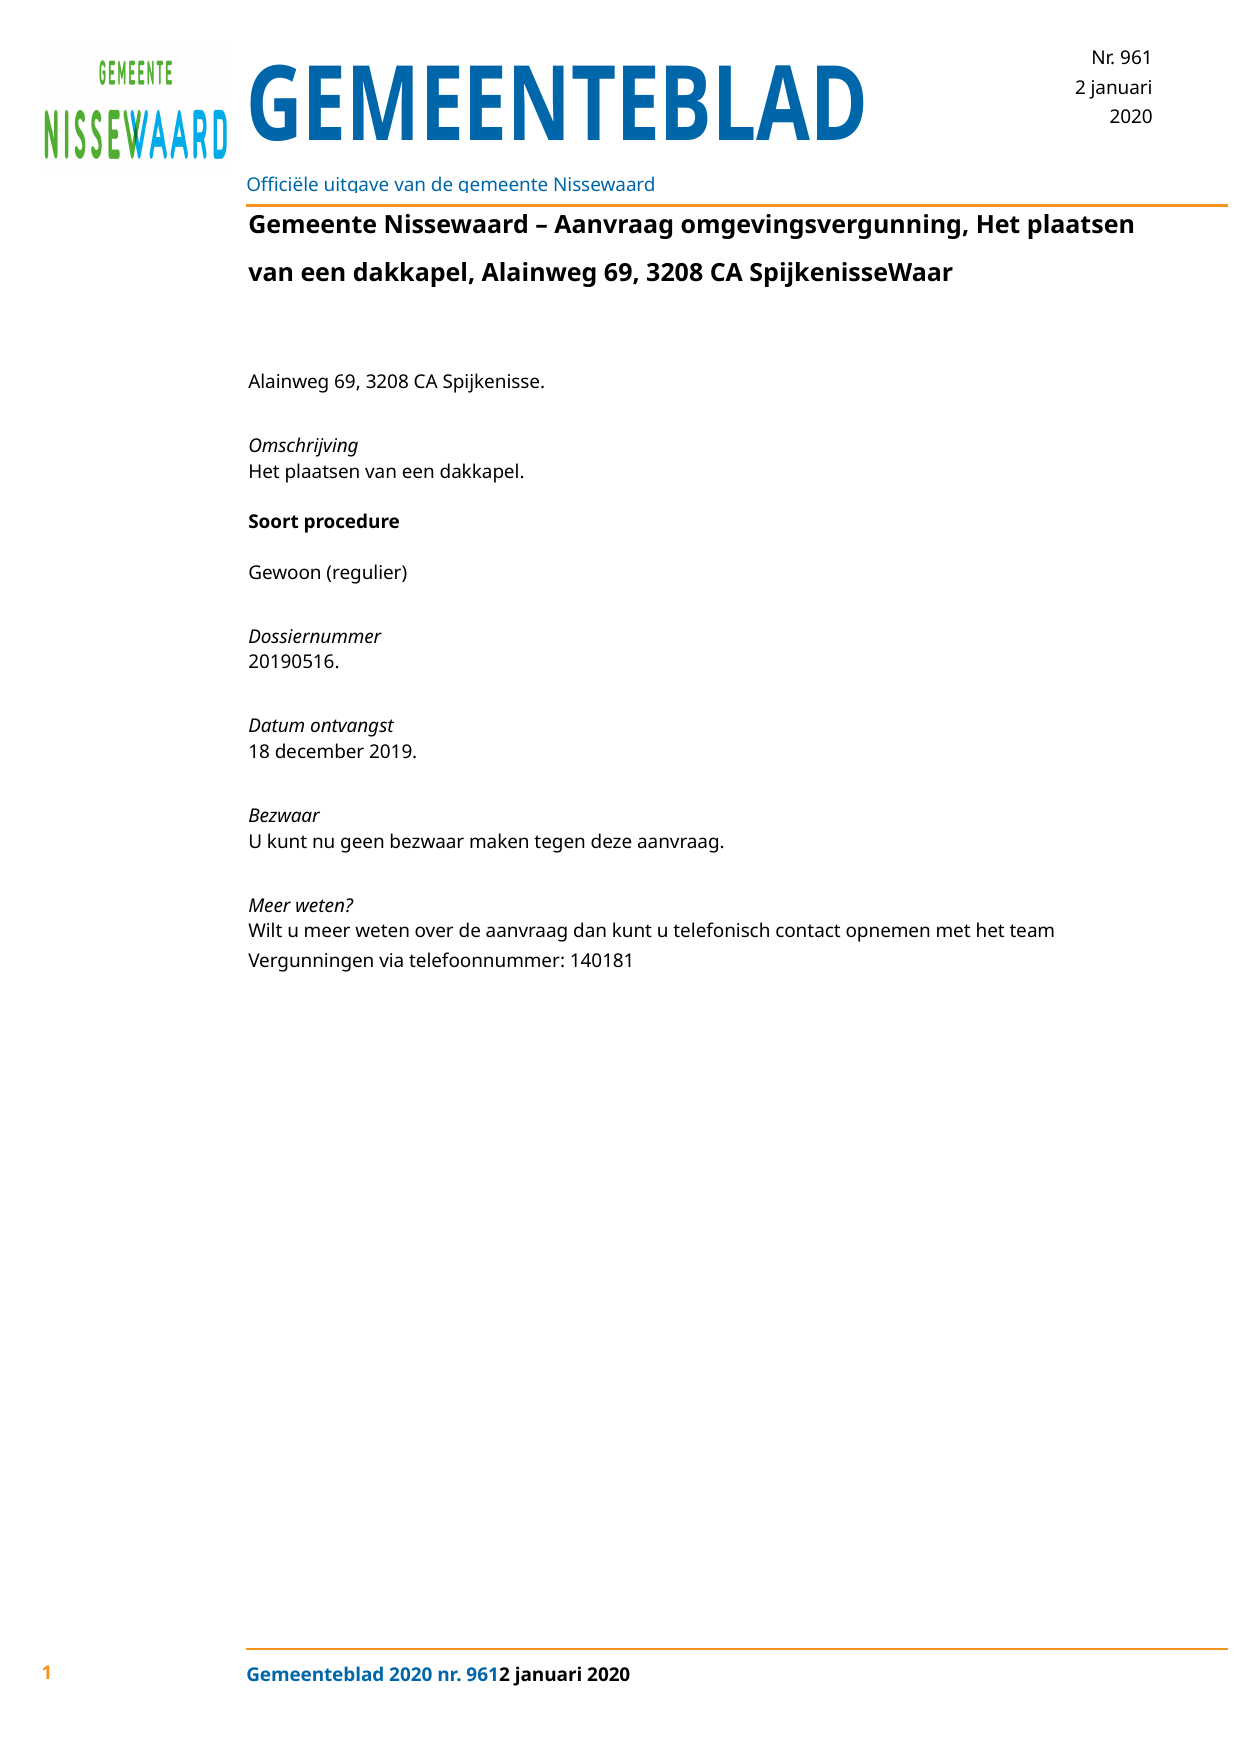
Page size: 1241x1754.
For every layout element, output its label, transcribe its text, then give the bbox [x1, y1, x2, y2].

text Alainweg 69, 3208 CA Spijkenisse. [248, 368, 1152, 394]
text Gemeente Nissewaard – Aanvraag omgevingsvergunning, Het plaatsen van een dakkapel, Alainweg 69, 3208 CA SpijkenisseWaar [248, 207, 1152, 288]
picture [41, 47, 231, 172]
text Het plaatsen van een dakkapel. [248, 458, 1152, 484]
text Gewoon (regulier) [248, 559, 1152, 584]
text Wilt u meer weten over de aanvraag dan kunt u telefonisch contact opnemen met het team Vergunningen via telefoonnummer: 140181 [248, 918, 1152, 973]
text Bezwaar [248, 802, 1152, 828]
text U kunt nu geen bezwaar maken tegen deze aanvraag. [248, 828, 1152, 854]
text Datum ontvangst [248, 712, 1152, 738]
text Soort procedure [248, 508, 1152, 534]
text Dossiernummer [248, 623, 1152, 648]
text 20190516. [248, 648, 1152, 674]
text 18 december 2019. [248, 738, 1152, 764]
text Omschrijving [248, 432, 1152, 458]
text Meer weten? [248, 892, 1152, 918]
